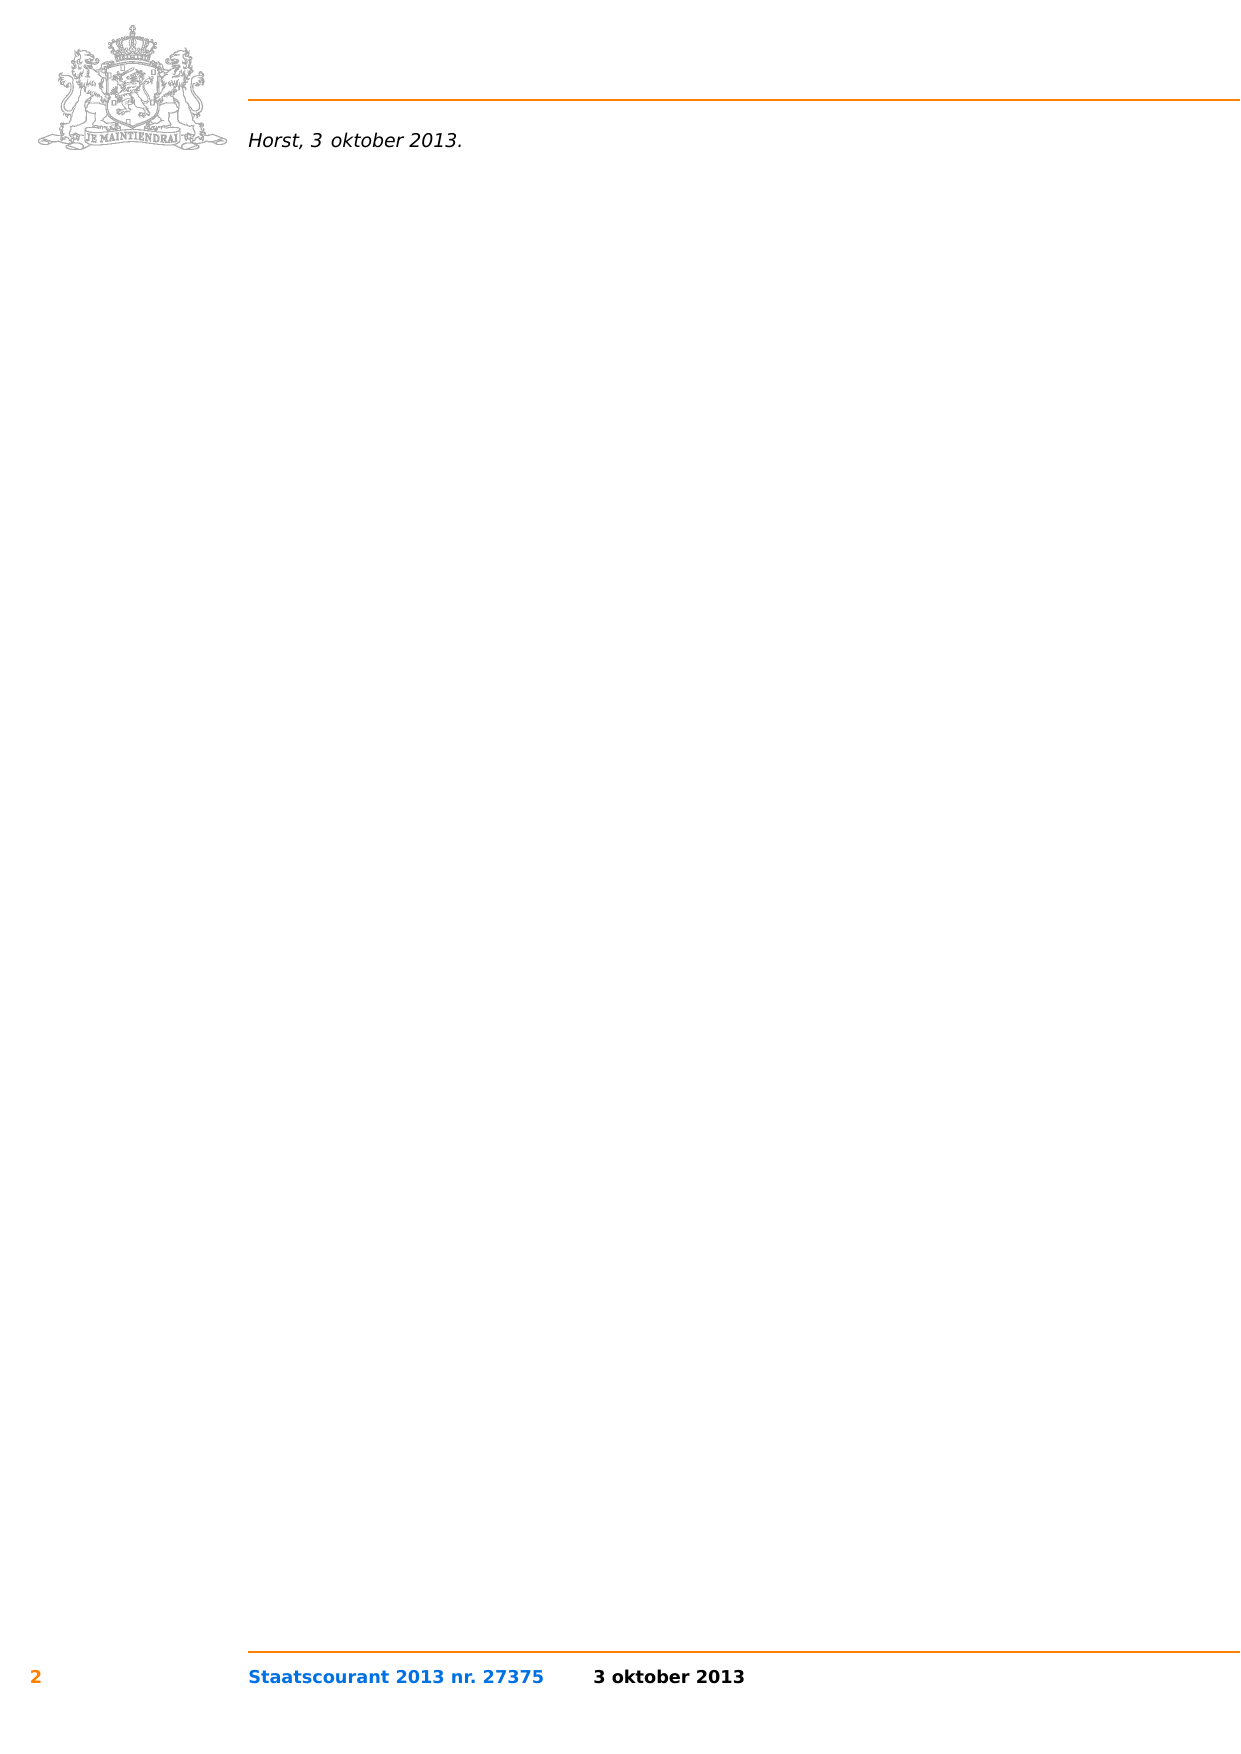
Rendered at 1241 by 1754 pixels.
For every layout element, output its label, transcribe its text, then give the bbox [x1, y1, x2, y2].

text Horst, 3 oktober 2013. [248, 130, 1163, 152]
picture [38, 25, 227, 150]
